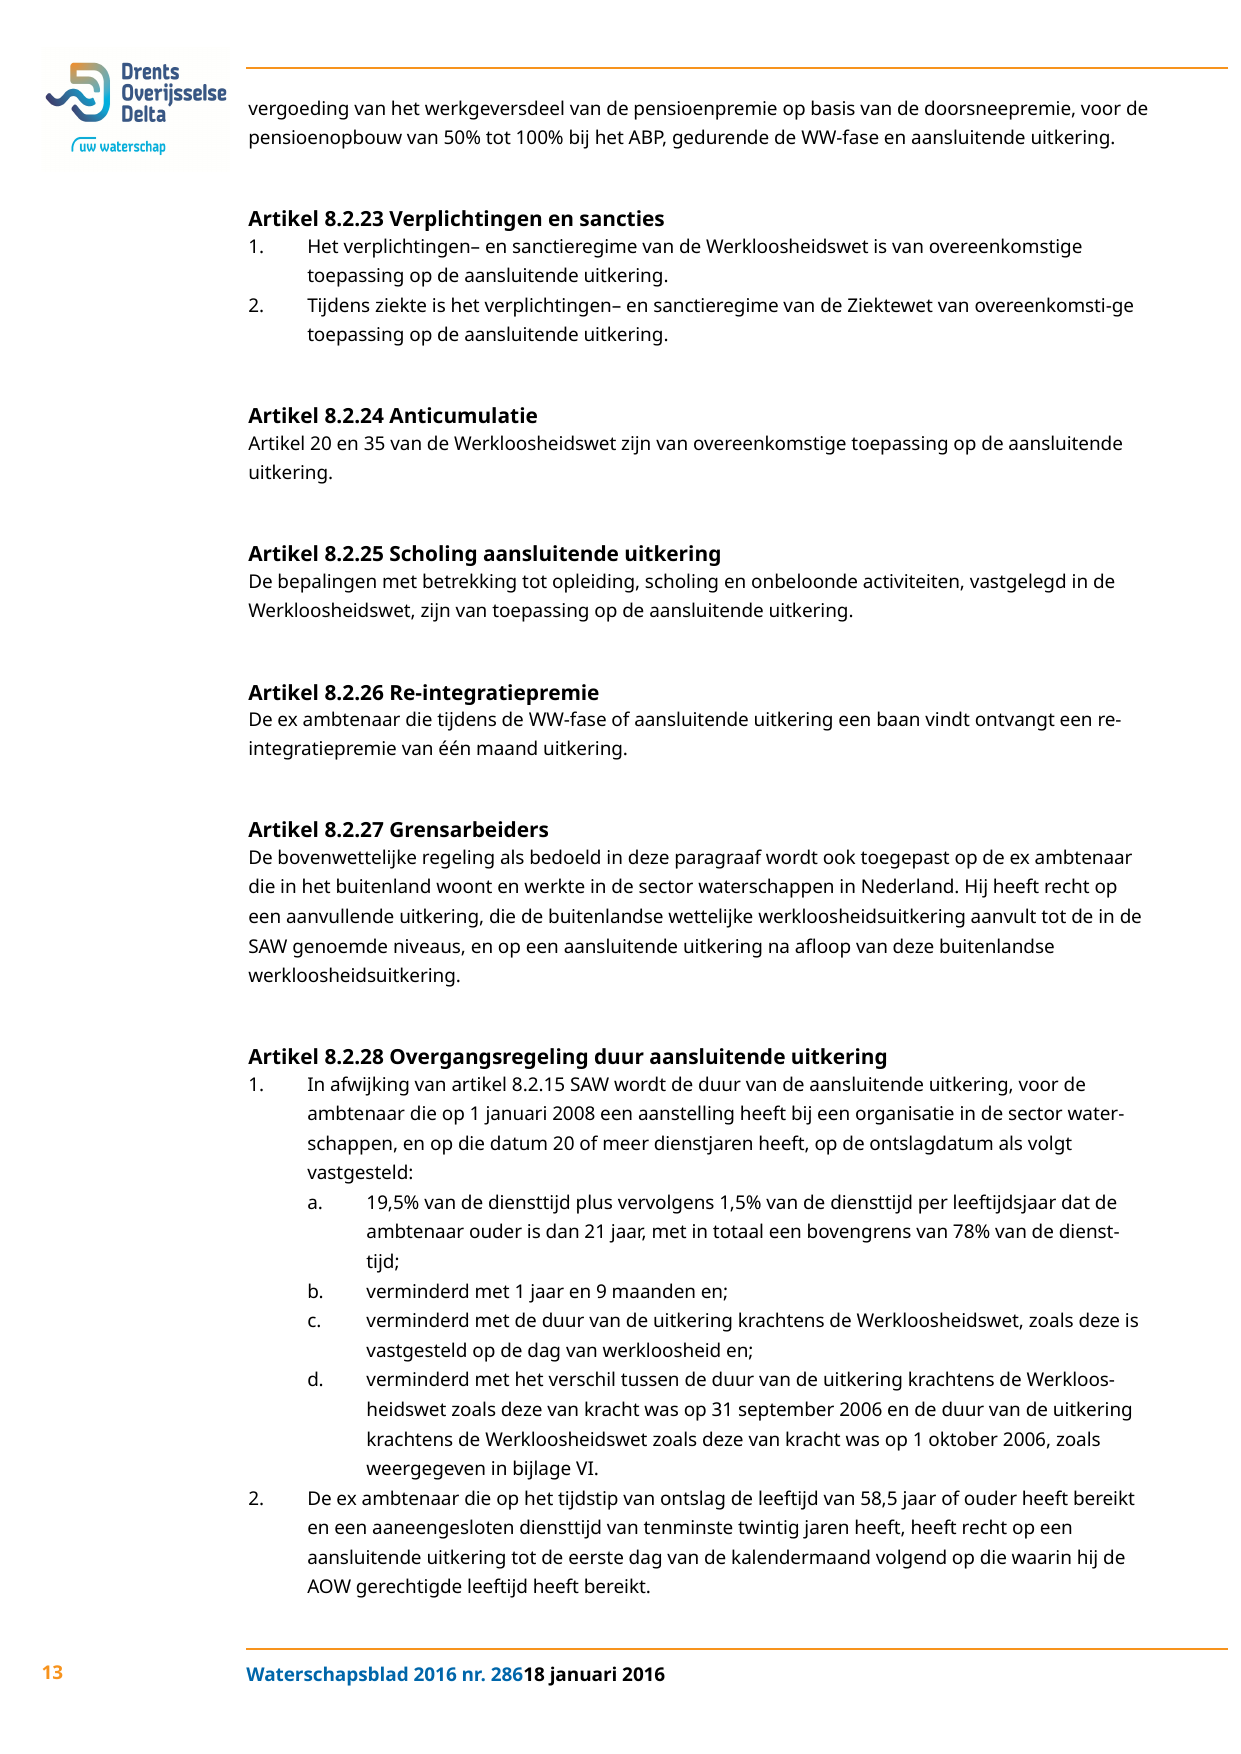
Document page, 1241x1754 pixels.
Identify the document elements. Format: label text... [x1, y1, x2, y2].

list In afwijking van artikel 8.2.15 SAW wordt de duur van de aansluitende uitkering, voor de ambtenaar die op 1 januari 2008 een aanstelling heeft bij een organisatie in de sector water-schappen, en op die datum 20 of meer dienstjaren heeft, op de ontslagdatum als volgt vastgesteld: [248, 1071, 1152, 1185]
text Artikel 8.2.23 Verplichtingen en sancties [248, 204, 1152, 233]
text Artikel 8.2.28 Overgangsregeling duur aansluitende uitkering [248, 1042, 1152, 1071]
list verminderd met de duur van de uitkering krachtens de Werkloosheidswet, zoals deze is vastgesteld op de dag van werkloosheid en; [307, 1307, 1152, 1363]
text De bovenwettelijke regeling als bedoeld in deze paragraaf wordt ook toegepast op de ex ambtenaar die in het buitenland woont en werkte in de sector waterschappen in Nederland. Hij heeft recht op een aanvullende uitkering, die de buitenlandse wettelijke werkloosheidsuitkering aanvult tot de in de SAW genoemde niveaus, en op een aansluitende uitkering na afloop van deze buitenlandse werkloosheidsuitkering. [248, 844, 1152, 988]
text vergoeding van het werkgeversdeel van de pensioenpremie op basis van de doorsneepremie, voor de pensioenopbouw van 50% tot 100% bij het ABP, gedurende de WW-fase en aansluitende uitkering. [248, 95, 1152, 150]
text Artikel 8.2.26 Re-integratiepremie [248, 678, 1152, 706]
text Artikel 8.2.24 Anticumulatie [248, 402, 1152, 430]
list De ex ambtenaar die op het tijdstip van ontslag de leeftijd van 58,5 jaar of ouder heeft bereikt en een aaneengesloten diensttijd van tenminste twintig jaren heeft, heeft recht op een aansluitende uitkering tot de eerste dag van de kalendermaand volgend op die waarin hij de AOW gerechtigde leeftijd heeft bereikt. [248, 1485, 1152, 1599]
list 19,5% van de diensttijd plus vervolgens 1,5% van de diensttijd per leeftijdsjaar dat de ambtenaar ouder is dan 21 jaar, met in totaal een bovengrens van 78% van de dienst-tijd; [307, 1189, 1152, 1274]
list Tijdens ziekte is het verplichtingen– en sanctieregime van de Ziektewet van overeenkomsti-ge toepassing op de aansluitende uitkering. [248, 292, 1152, 347]
picture [41, 47, 231, 172]
text Artikel 8.2.25 Scholing aansluitende uitkering [248, 539, 1152, 568]
list verminderd met 1 jaar en 9 maanden en; [307, 1278, 1152, 1304]
list verminderd met het verschil tussen de duur van de uitkering krachtens de Werkloos-heidswet zoals deze van kracht was op 31 september 2006 en de duur van de uitkering krachtens de Werkloosheidswet zoals deze van kracht was op 1 oktober 2006, zoals weergegeven in bijlage VI. [307, 1367, 1152, 1481]
text Artikel 8.2.27 Grensarbeiders [248, 816, 1152, 844]
list Het verplichtingen– en sanctieregime van de Werkloosheidswet is van overeenkomstige toepassing op de aansluitende uitkering. [248, 233, 1152, 288]
text De bepalingen met betrekking tot opleiding, scholing en onbeloonde activiteiten, vastgelegd in de Werkloosheidswet, zijn van toepassing op de aansluitende uitkering. [248, 568, 1152, 623]
text Artikel 20 en 35 van de Werkloosheidswet zijn van overeenkomstige toepassing op de aansluitende uitkering. [248, 430, 1152, 485]
text De ex ambtenaar die tijdens de WW-fase of aansluitende uitkering een baan vindt ontvangt een re-integratiepremie van één maand uitkering. [248, 706, 1152, 761]
